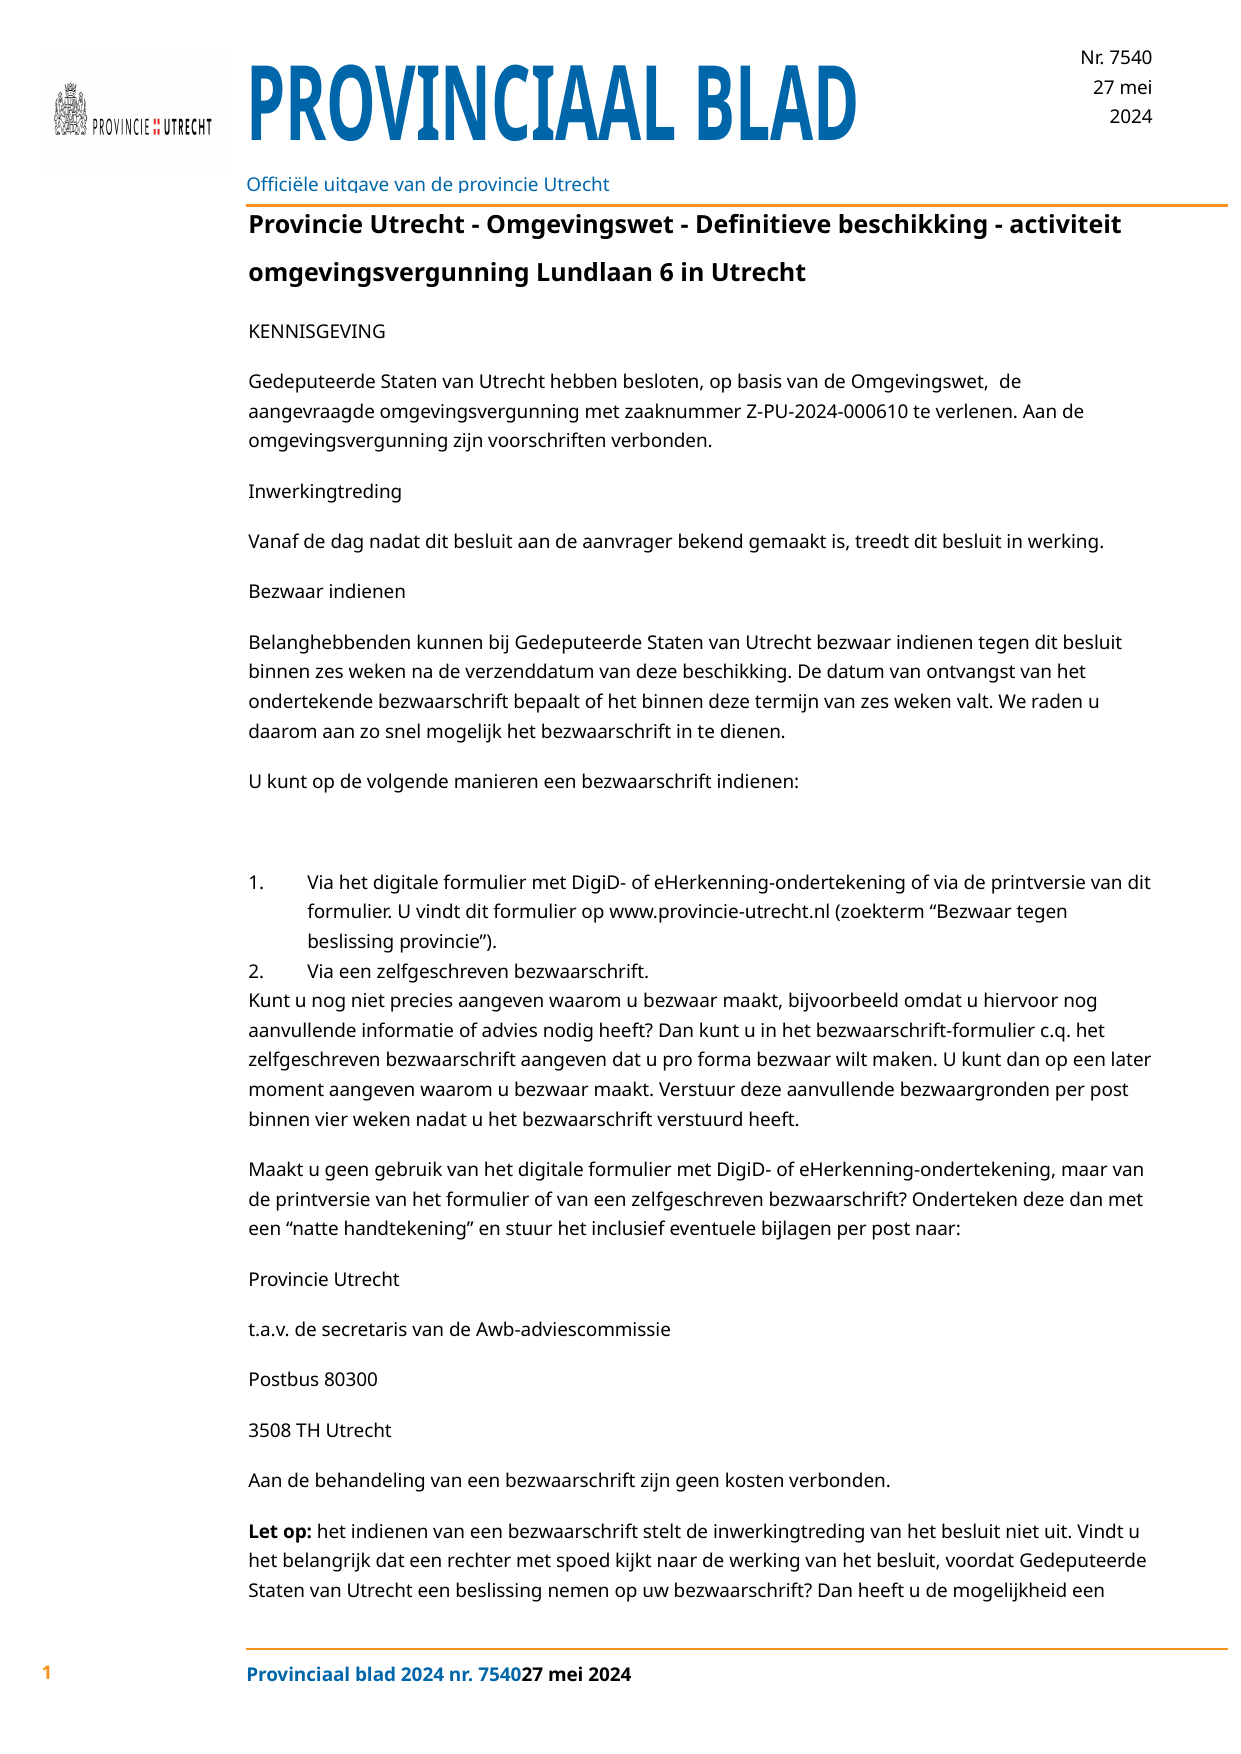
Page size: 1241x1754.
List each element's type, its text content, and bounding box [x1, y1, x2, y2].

text Inwerkingtreding [248, 478, 1152, 504]
list Via een zelfgeschreven bezwaarschrift. [248, 958, 1152, 984]
text Gedeputeerde Staten van Utrecht hebben besloten, op basis van de Omgevingswet, de aangevraagde omgevingsvergunning met zaaknummer Z-PU-2024-000610 te verlenen. Aan de omgevingsvergunning zijn voorschriften verbonden. [248, 368, 1152, 453]
text 3508 TH Utrecht [248, 1417, 1152, 1443]
picture [41, 47, 231, 172]
text Let op: het indienen van een bezwaarschrift stelt de inwerkingtreding van het besluit niet uit. Vindt u het belangrijk dat een rechter met spoed kijkt naar de werking van het besluit, voordat Gedeputeerde Staten van Utrecht een beslissing nemen op uw bezwaarschrift? Dan heeft u de mogelijkheid een [248, 1518, 1152, 1603]
text Provincie Utrecht - Omgevingswet - Definitieve beschikking - activiteit omgevingsvergunning Lundlaan 6 in Utrecht [248, 207, 1152, 288]
text Bezwaar indienen [248, 579, 1152, 604]
list Via het digitale formulier met DigiD- of eHerkenning-ondertekening of via de printversie van dit formulier. U vindt dit formulier op www.provincie-utrecht.nl (zoekterm “Bezwaar tegen beslissing provincie”). [248, 869, 1152, 954]
text t.a.v. de secretaris van de Awb-adviescommissie [248, 1316, 1152, 1342]
text Aan de behandeling van een bezwaarschrift zijn geen kosten verbonden. [248, 1467, 1152, 1493]
text KENNISGEVING [248, 318, 1152, 344]
text Provincie Utrecht [248, 1266, 1152, 1292]
text Vanaf de dag nadat dit besluit aan de aanvrager bekend gemaakt is, treedt dit besluit in werking. [248, 528, 1152, 554]
text Maakt u geen gebruik van het digitale formulier met DigiD- of eHerkenning-ondertekening, maar van de printversie van het formulier of van een zelfgeschreven bezwaarschrift? Onderteken deze dan met een “natte handtekening” en stuur het inclusief eventuele bijlagen per post naar: [248, 1156, 1152, 1241]
text Belanghebbenden kunnen bij Gedeputeerde Staten van Utrecht bezwaar indienen tegen dit besluit binnen zes weken na de verzenddatum van deze beschikking. De datum van ontvangst van het ondertekende bezwaarschrift bepaalt of het binnen deze termijn van zes weken valt. We raden u daarom aan zo snel mogelijk het bezwaarschrift in te dienen. [248, 629, 1152, 744]
text Kunt u nog niet precies aangeven waarom u bezwaar maakt, bijvoorbeeld omdat u hiervoor nog aanvullende informatie of advies nodig heeft? Dan kunt u in het bezwaarschrift-formulier c.q. het zelfgeschreven bezwaarschrift aangeven dat u pro forma bezwaar wilt maken. U kunt dan op een later moment aangeven waarom u bezwaar maakt. Verstuur deze aanvullende bezwaargronden per post binnen vier weken nadat u het bezwaarschrift verstuurd heeft. [248, 987, 1152, 1132]
text Postbus 80300 [248, 1367, 1152, 1392]
text U kunt op de volgende manieren een bezwaarschrift indienen: [248, 768, 1152, 794]
